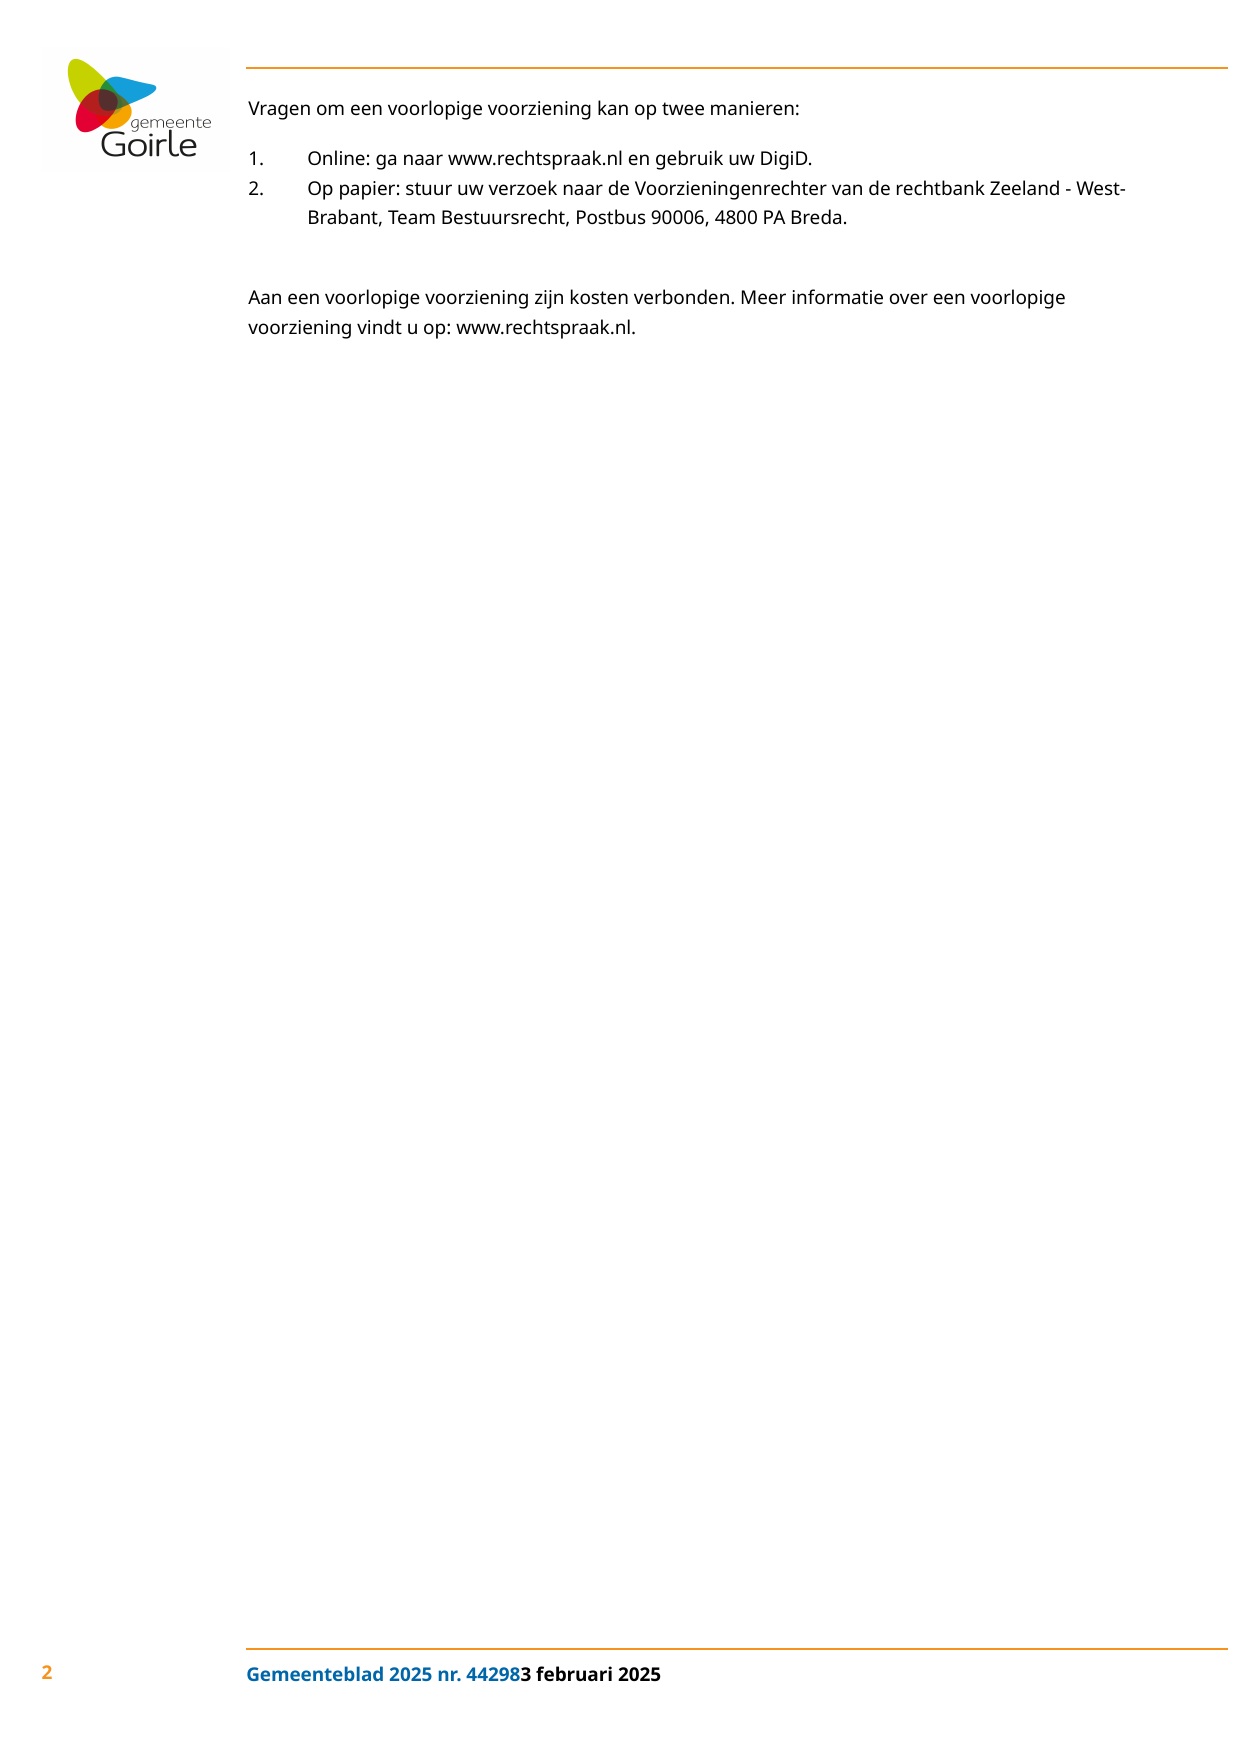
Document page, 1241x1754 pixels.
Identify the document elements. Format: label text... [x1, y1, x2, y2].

list Op papier: stuur uw verzoek naar de Voorzieningenrechter van de rechtbank Zeeland - West-Brabant, Team Bestuursrecht, Postbus 90006, 4800 PA Breda. [248, 175, 1152, 230]
picture [41, 47, 231, 172]
text Aan een voorlopige voorziening zijn kosten verbonden. Meer informatie over een voorlopige voorziening vindt u op: www.rechtspraak.nl. [248, 284, 1152, 340]
list Online: ga naar www.rechtspraak.nl en gebruik uw DigiD. [248, 145, 1152, 171]
text Vragen om een voorlopige voorziening kan op twee manieren: [248, 95, 1152, 121]
